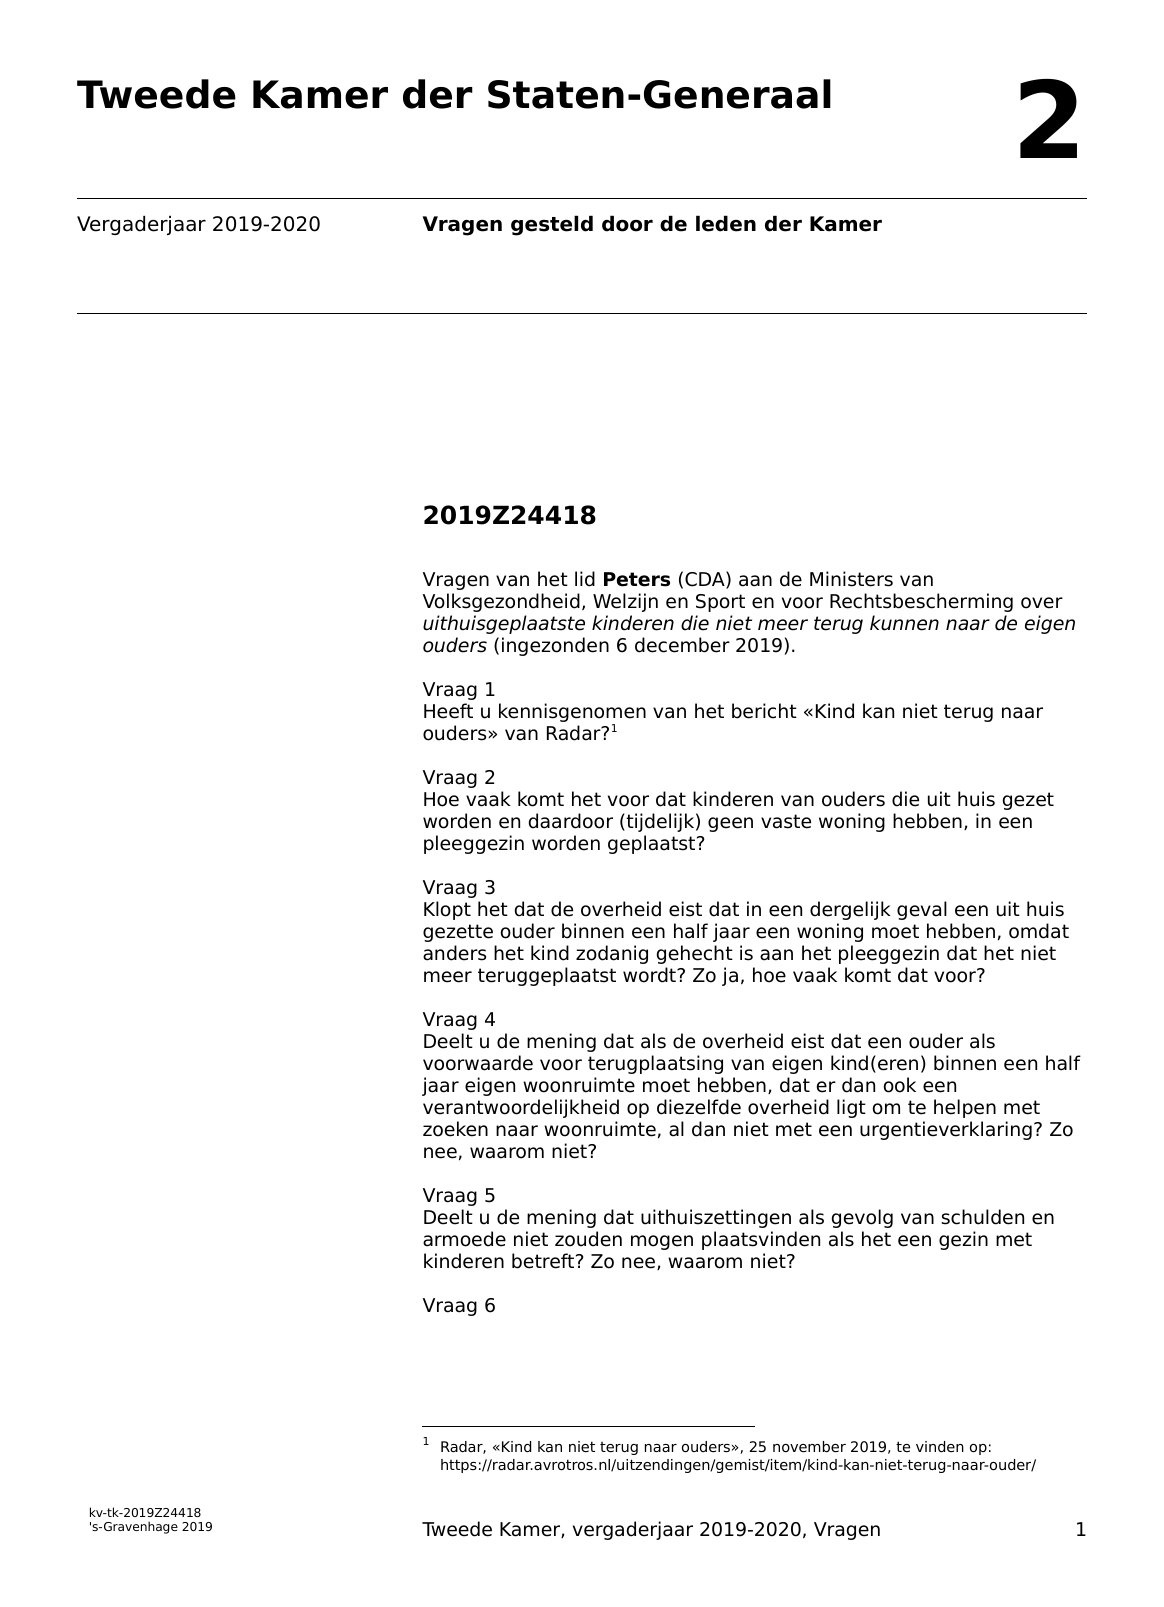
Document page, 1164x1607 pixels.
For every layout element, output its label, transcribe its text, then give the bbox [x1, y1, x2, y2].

table_header Tweede Kamer der Staten-Generaal [77, 59, 886, 198]
text Vragen van het lid Peters (CDA) aan de Ministers van Volksgezondheid, Welzijn en Sport en voor Rechtsbescherming over uithuisgeplaatste kinderen die niet meer terug kunnen naar de eigen ouders (ingezonden 6 december 2019). [422, 569, 1087, 657]
table_cell Vergaderjaar 2019-2020 [77, 199, 422, 313]
text Heeft u kennisgenomen van het bericht «Kind kan niet terug naar ouders» van Radar? [422, 701, 1087, 745]
text Vraag 3 [422, 877, 1087, 899]
text Vraag 2 [422, 767, 1087, 789]
text Deelt u de mening dat als de overheid eist dat een ouder als voorwaarde voor terugplaatsing van eigen kind(eren) binnen een half jaar eigen woonruimte moet hebben, dat er dan ook een verantwoordelijkheid op diezelfde overheid ligt om te helpen met zoeken naar woonruimte, al dan niet met een urgentieverklaring? Zo nee, waarom niet? [422, 1031, 1087, 1163]
table_cell Vragen gesteld door de leden der Kamer [422, 199, 1087, 313]
text 2019Z24418 [422, 501, 1087, 531]
text 's-Gravenhage 2019 [88, 1520, 323, 1534]
text kv-tk-2019Z24418 [88, 1506, 323, 1520]
text Radar, «Kind kan niet terug naar ouders», 25 november 2019, te vinden op: https://radar.avrotros.nl/uitzendingen/gemist/item/kind-kan-niet-terug-naar-ouder/ [422, 1435, 1087, 1474]
table_header 2 [886, 59, 1087, 198]
text Deelt u de mening dat uithuiszettingen als gevolg van schulden en armoede niet zouden mogen plaatsvinden als het een gezin met kinderen betreft? Zo nee, waarom niet? [422, 1207, 1087, 1273]
text Klopt het dat de overheid eist dat in een dergelijk geval een uit huis gezette ouder binnen een half jaar een woning moet hebben, omdat anders het kind zodanig gehecht is aan het pleeggezin dat het niet meer teruggeplaatst wordt? Zo ja, hoe vaak komt dat voor? [422, 899, 1087, 987]
text Vraag 5 [422, 1185, 1087, 1207]
text Vraag 6 [422, 1295, 1087, 1317]
text Hoe vaak komt het voor dat kinderen van ouders die uit huis gezet worden en daardoor (tijdelijk) geen vaste woning hebben, in een pleeggezin worden geplaatst? [422, 789, 1087, 855]
text Vraag 1 [422, 679, 1087, 701]
text Vraag 4 [422, 1009, 1087, 1031]
